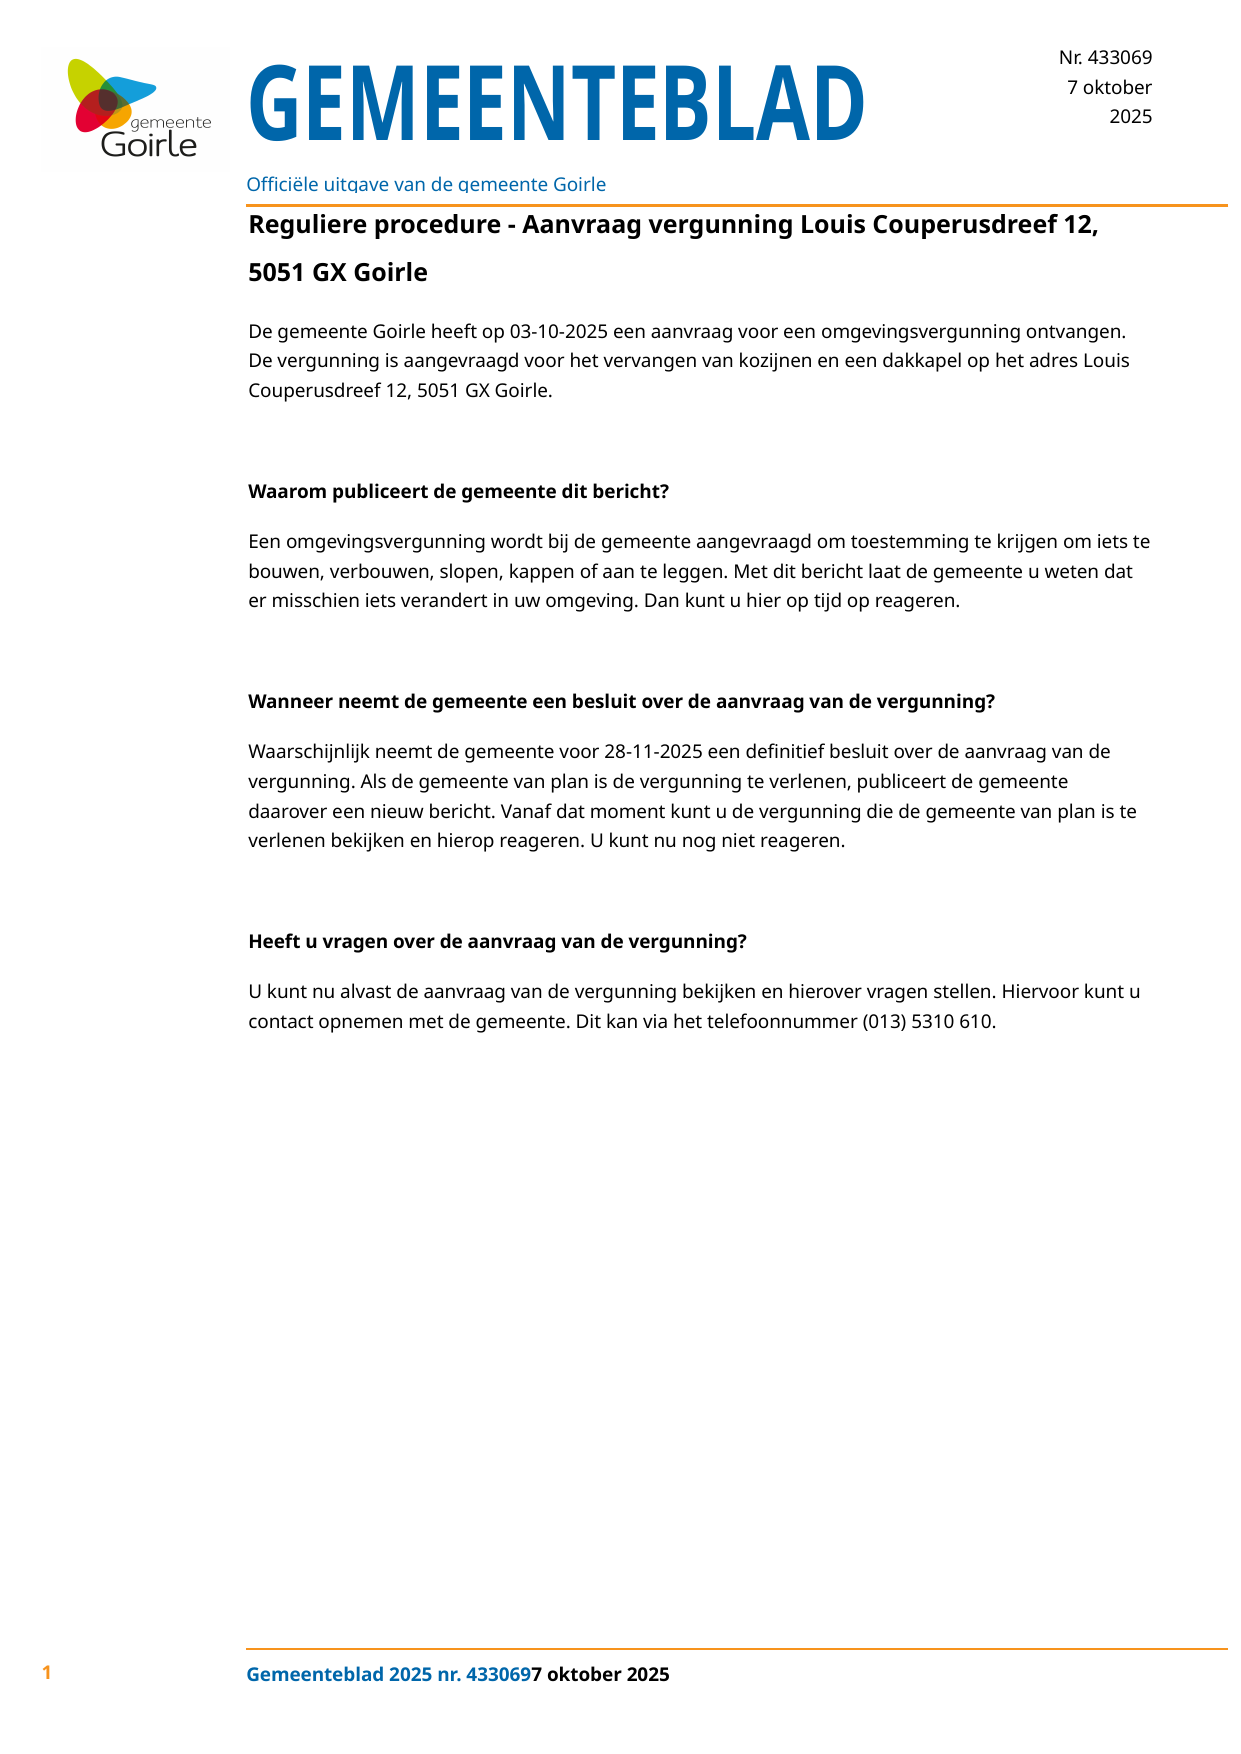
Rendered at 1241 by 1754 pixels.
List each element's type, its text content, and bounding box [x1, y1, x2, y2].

text Wanneer neemt de gemeente een besluit over de aanvraag van de vergunning? [248, 688, 1152, 714]
picture [41, 47, 231, 172]
text Waarschijnlijk neemt de gemeente voor 28-11-2025 een definitief besluit over de aanvraag van de vergunning. Als de gemeente van plan is de vergunning te verlenen, publiceert de gemeente daarover een nieuw bericht. Vanaf dat moment kunt u de vergunning die de gemeente van plan is te verlenen bekijken en hierop reageren. U kunt nu nog niet reageren. [248, 739, 1152, 853]
text Heeft u vragen over de aanvraag van de vergunning? [248, 928, 1152, 954]
text Reguliere procedure - Aanvraag vergunning Louis Couperusdreef 12, 5051 GX Goirle [248, 207, 1152, 288]
text De gemeente Goirle heeft op 03-10-2025 een aanvraag voor een omgevingsvergunning ontvangen. De vergunning is aangevraagd voor het vervangen van kozijnen en een dakkapel op het adres Louis Couperusdreef 12, 5051 GX Goirle. [248, 318, 1152, 403]
text U kunt nu alvast de aanvraag van de vergunning bekijken en hierover vragen stellen. Hiervoor kunt u contact opnemen met de gemeente. Dit kan via het telefoonnummer (013) 5310 610. [248, 979, 1152, 1034]
text Een omgevingsvergunning wordt bij de gemeente aangevraagd om toestemming te krijgen om iets te bouwen, verbouwen, slopen, kappen of aan te leggen. Met dit bericht laat de gemeente u weten dat er misschien iets verandert in uw omgeving. Dan kunt u hier op tijd op reageren. [248, 528, 1152, 613]
text Waarom publiceert de gemeente dit bericht? [248, 478, 1152, 504]
